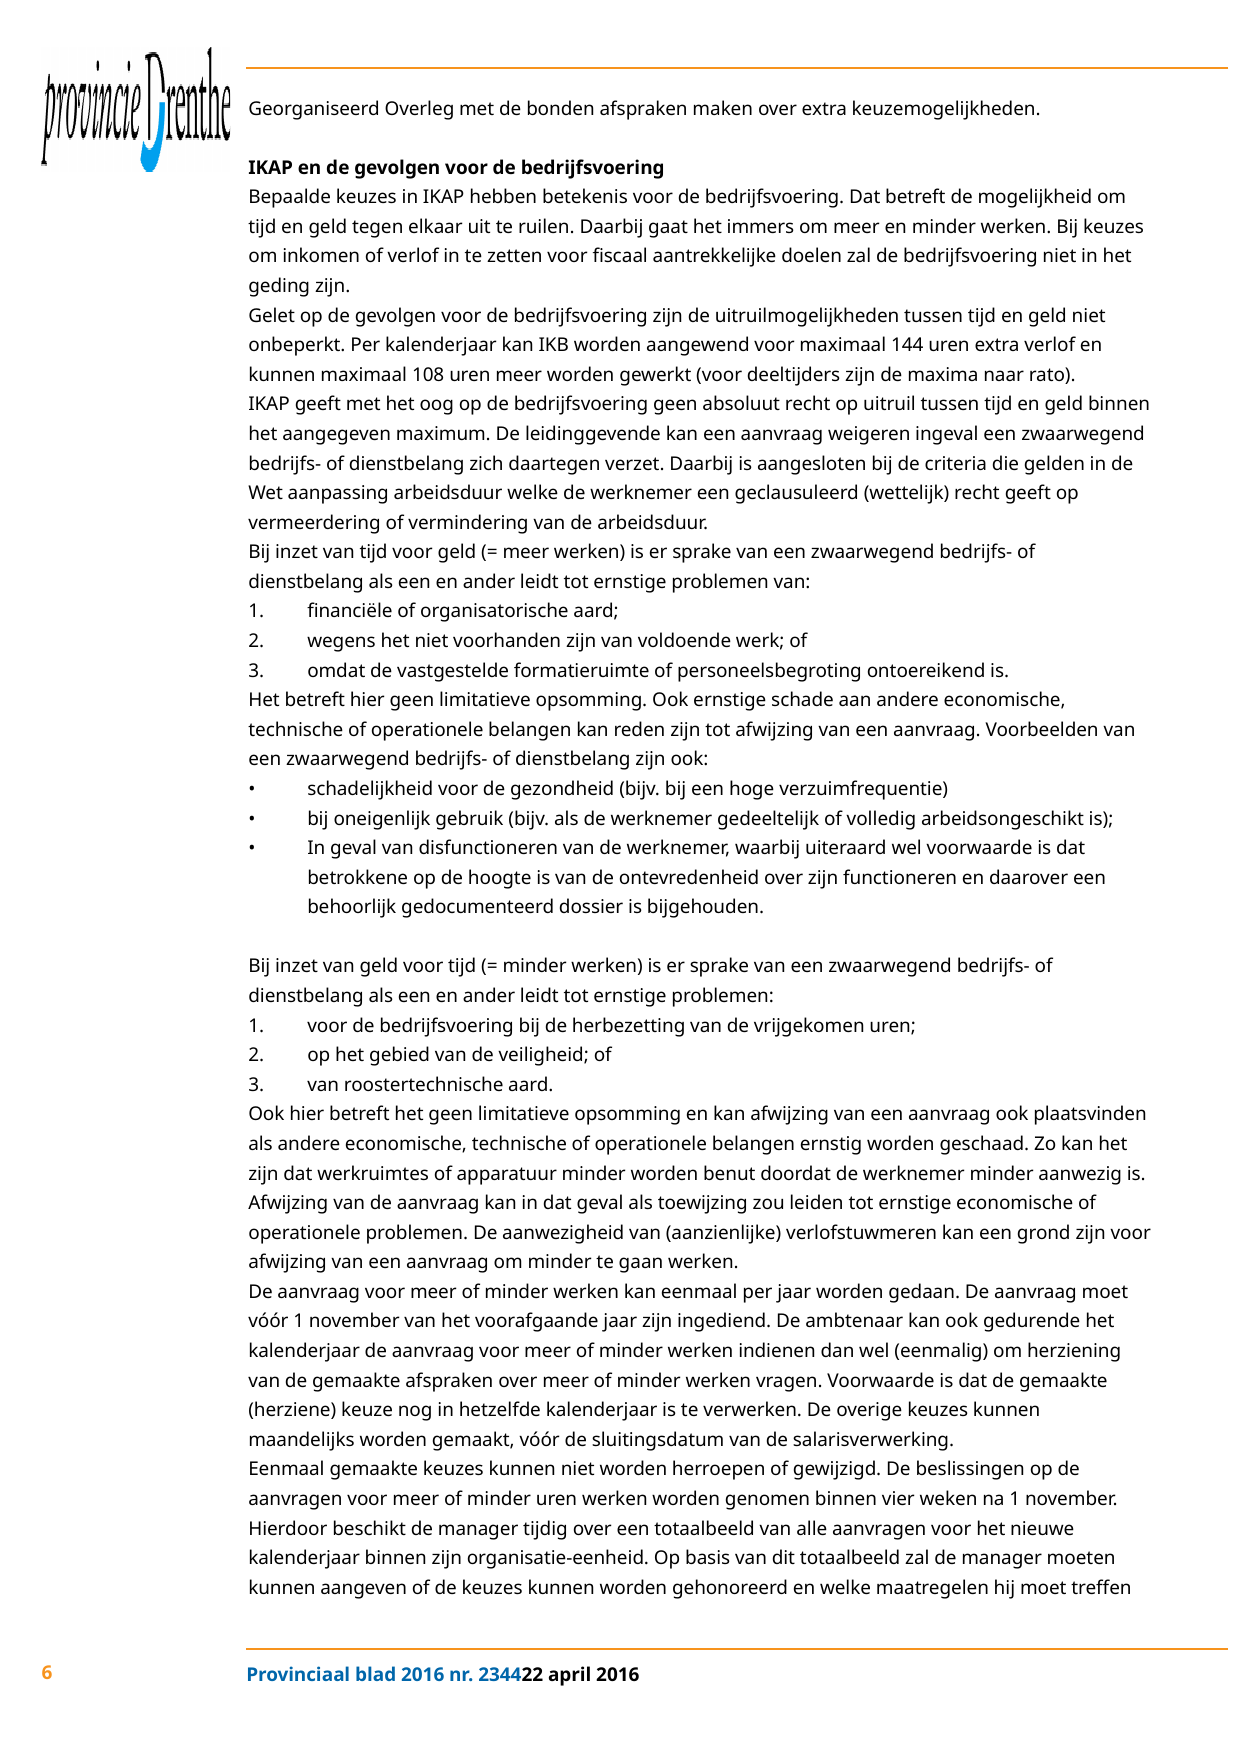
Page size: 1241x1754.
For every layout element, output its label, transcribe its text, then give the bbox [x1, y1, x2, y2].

text De aanvraag voor meer of minder werken kan eenmaal per jaar worden gedaan. De aanvraag moet vóór 1 november van het voorafgaande jaar zijn ingediend. De ambtenaar kan ook gedurende het kalenderjaar de aanvraag voor meer of minder werken indienen dan wel (eenmalig) om herziening van de gemaakte afspraken over meer of minder werken vragen. Voorwaarde is dat de gemaakte (herziene) keuze nog in hetzelfde kalenderjaar is te verwerken. De overige keuzes kunnen maandelijks worden gemaakt, vóór de sluitingsdatum van de salarisverwerking. [248, 1278, 1152, 1452]
text Bij inzet van tijd voor geld (= meer werken) is er sprake van een zwaarwegend bedrijfs- of dienstbelang als een en ander leidt tot ernstige problemen van: [248, 538, 1152, 594]
list financiële of organisatorische aard; [248, 598, 1152, 623]
list In geval van disfunctioneren van de werknemer, waarbij uiteraard wel voorwaarde is dat betrokkene op de hoogte is van de ontevredenheid over zijn functioneren en daarover een behoorlijk gedocumenteerd dossier is bijgehouden. [248, 834, 1152, 919]
text Ook hier betreft het geen limitatieve opsomming en kan afwijzing van een aanvraag ook plaatsvinden als andere economische, technische of operationele belangen ernstig worden geschaad. Zo kan het zijn dat werkruimtes of apparatuur minder worden benut doordat de werknemer minder aanwezig is. Afwijzing van de aanvraag kan in dat geval als toewijzing zou leiden tot ernstige economische of operationele problemen. De aanwezigheid van (aanzienlijke) verlofstuwmeren kan een grond zijn voor afwijzing van een aanvraag om minder te gaan werken. [248, 1101, 1152, 1274]
text Georganiseerd Overleg met de bonden afspraken maken over extra keuzemogelijkheden. [248, 95, 1152, 121]
list voor de bedrijfsvoering bij de herbezetting van de vrijgekomen uren; [248, 1012, 1152, 1038]
list op het gebied van de veiligheid; of [248, 1041, 1152, 1067]
text IKAP geeft met het oog op de bedrijfsvoering geen absoluut recht op uitruil tussen tijd en geld binnen het aangegeven maximum. De leidinggevende kan een aanvraag weigeren ingeval een zwaarwegend bedrijfs- of dienstbelang zich daartegen verzet. Daarbij is aangesloten bij de criteria die gelden in de Wet aanpassing arbeidsduur welke de werknemer een geclausuleerd (wettelijk) recht geeft op vermeerdering of vermindering van de arbeidsduur. [248, 391, 1152, 535]
text IKAP en de gevolgen voor de bedrijfsvoering [248, 154, 1152, 180]
text Het betreft hier geen limitatieve opsomming. Ook ernstige schade aan andere economische, technische of operationele belangen kan reden zijn tot afwijzing van een aanvraag. Voorbeelden van een zwaarwegend bedrijfs- of dienstbelang zijn ook: [248, 686, 1152, 771]
list wegens het niet voorhanden zijn van voldoende werk; of [248, 627, 1152, 653]
text Bepaalde keuzes in IKAP hebben betekenis voor de bedrijfsvoering. Dat betreft de mogelijkheid om tijd en geld tegen elkaar uit te ruilen. Daarbij gaat het immers om meer en minder werken. Bij keuzes om inkomen of verlof in te zetten voor fiscaal aantrekkelijke doelen zal de bedrijfsvoering niet in het geding zijn. [248, 183, 1152, 298]
list omdat de vastgestelde formatieruimte of personeelsbegroting ontoereikend is. [248, 657, 1152, 683]
list van roostertechnische aard. [248, 1071, 1152, 1097]
text Eenmaal gemaakte keuzes kunnen niet worden herroepen of gewijzigd. De beslissingen op de aanvragen voor meer of minder uren werken worden genomen binnen vier weken na 1 november. Hierdoor beschikt de manager tijdig over een totaalbeeld van alle aanvragen voor het nieuwe kalenderjaar binnen zijn organisatie-eenheid. Op basis van dit totaalbeeld zal de manager moeten kunnen aangeven of de keuzes kunnen worden gehonoreerd en welke maatregelen hij moet treffen [248, 1456, 1152, 1600]
text Gelet op de gevolgen voor de bedrijfsvoering zijn de uitruilmogelijkheden tussen tijd en geld niet onbeperkt. Per kalenderjaar kan IKB worden aangewend voor maximaal 144 uren extra verlof en kunnen maximaal 108 uren meer worden gewerkt (voor deeltijders zijn de maxima naar rato). [248, 302, 1152, 387]
list schadelijkheid voor de gezondheid (bijv. bij een hoge verzuimfrequentie) [248, 775, 1152, 801]
text Bij inzet van geld voor tijd (= minder werken) is er sprake van een zwaarwegend bedrijfs- of dienstbelang als een en ander leidt tot ernstige problemen: [248, 953, 1152, 1008]
list bij oneigenlijk gebruik (bijv. als de werknemer gedeeltelijk of volledig arbeidsongeschikt is); [248, 805, 1152, 831]
picture [41, 47, 231, 172]
